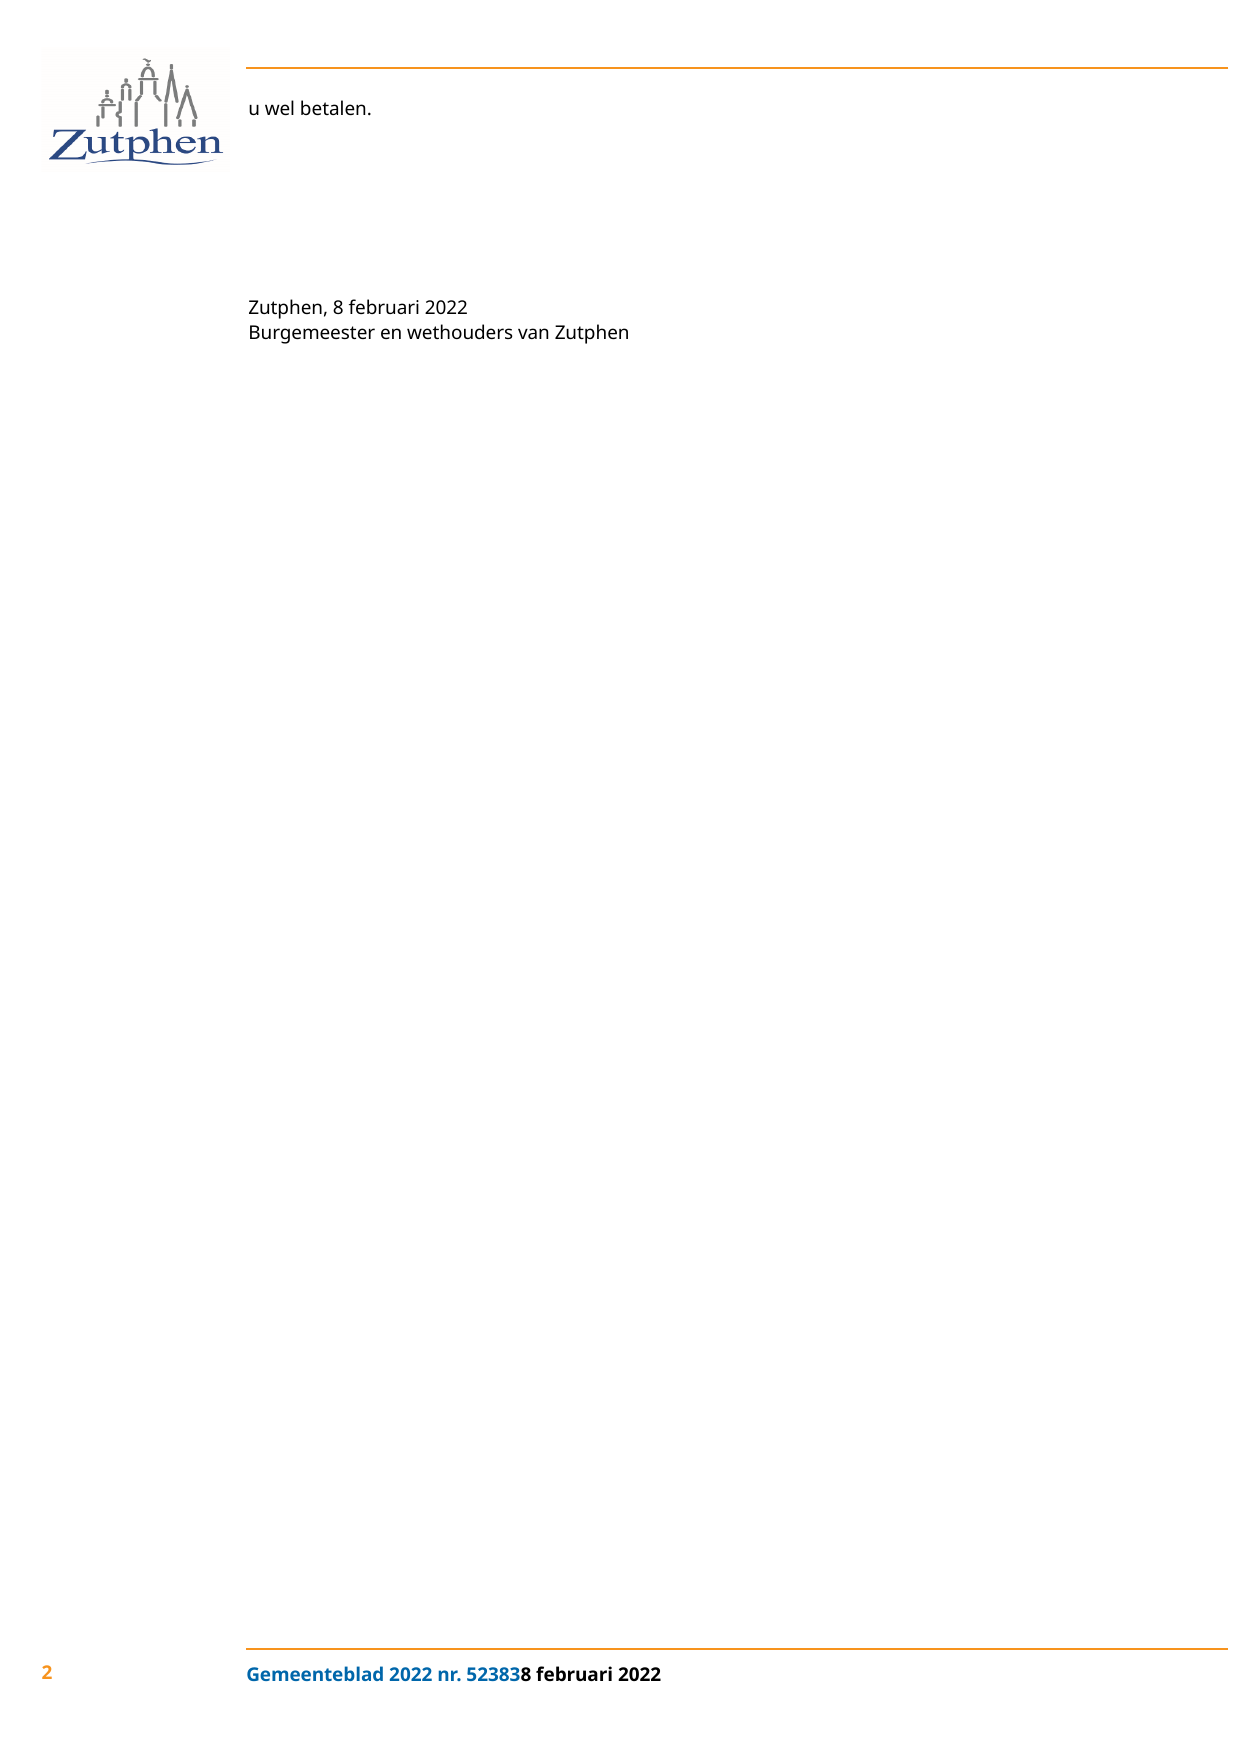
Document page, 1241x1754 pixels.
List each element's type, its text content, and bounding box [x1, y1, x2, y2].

text u wel betalen. [248, 95, 1152, 121]
picture [41, 47, 231, 172]
text Burgemeester en wethouders van Zutphen [248, 319, 1152, 345]
text Zutphen, 8 februari 2022 [248, 294, 1152, 319]
